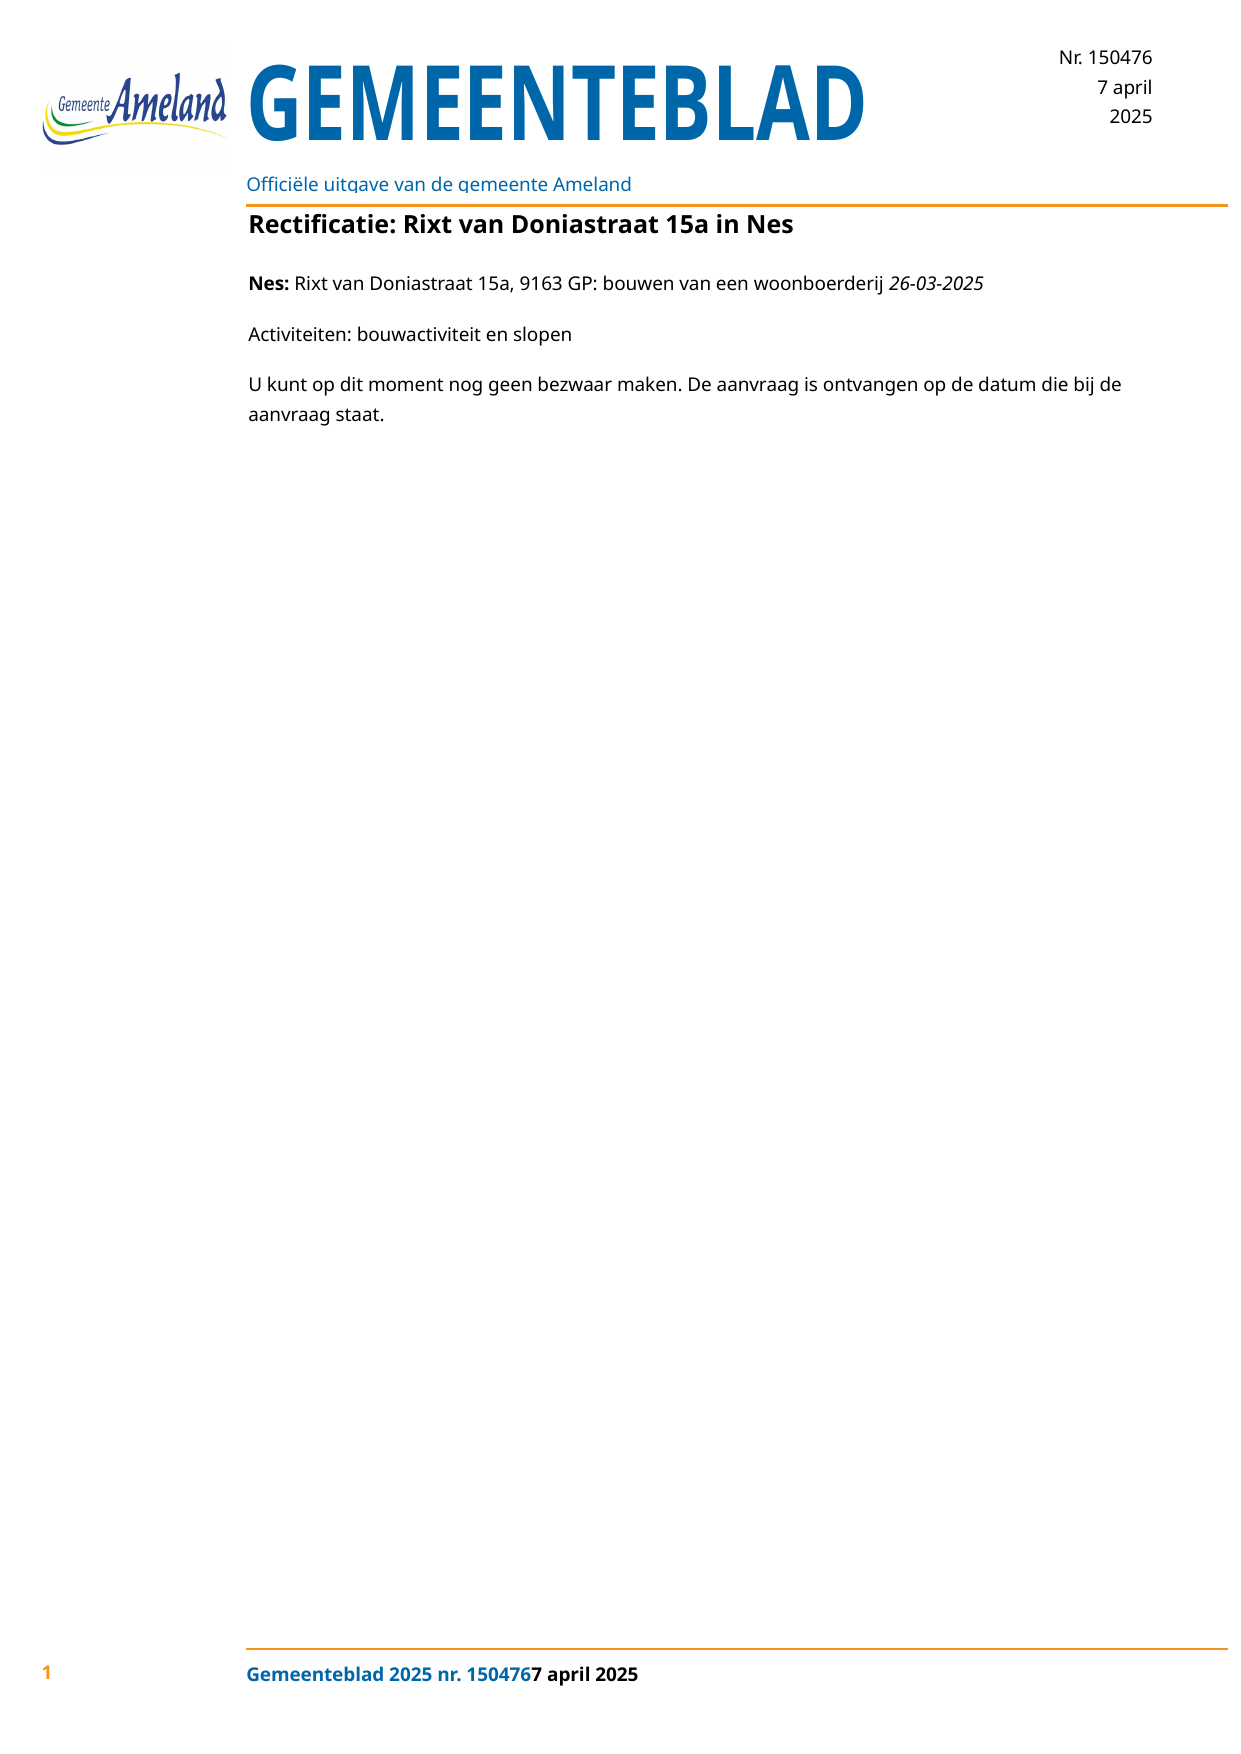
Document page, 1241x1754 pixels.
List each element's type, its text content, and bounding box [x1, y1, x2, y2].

text Activiteiten: bouwactiviteit en slopen [248, 321, 1152, 346]
picture [41, 47, 231, 172]
text U kunt op dit moment nog geen bezwaar maken. De aanvraag is ontvangen op de datum die bij de aanvraag staat. [248, 371, 1152, 426]
text Rectificatie: Rixt van Doniastraat 15a in Nes [248, 207, 1152, 241]
text Nes: Rixt van Doniastraat 15a, 9163 GP: bouwen van een woonboerderij 26-03-2025 [248, 270, 1152, 296]
